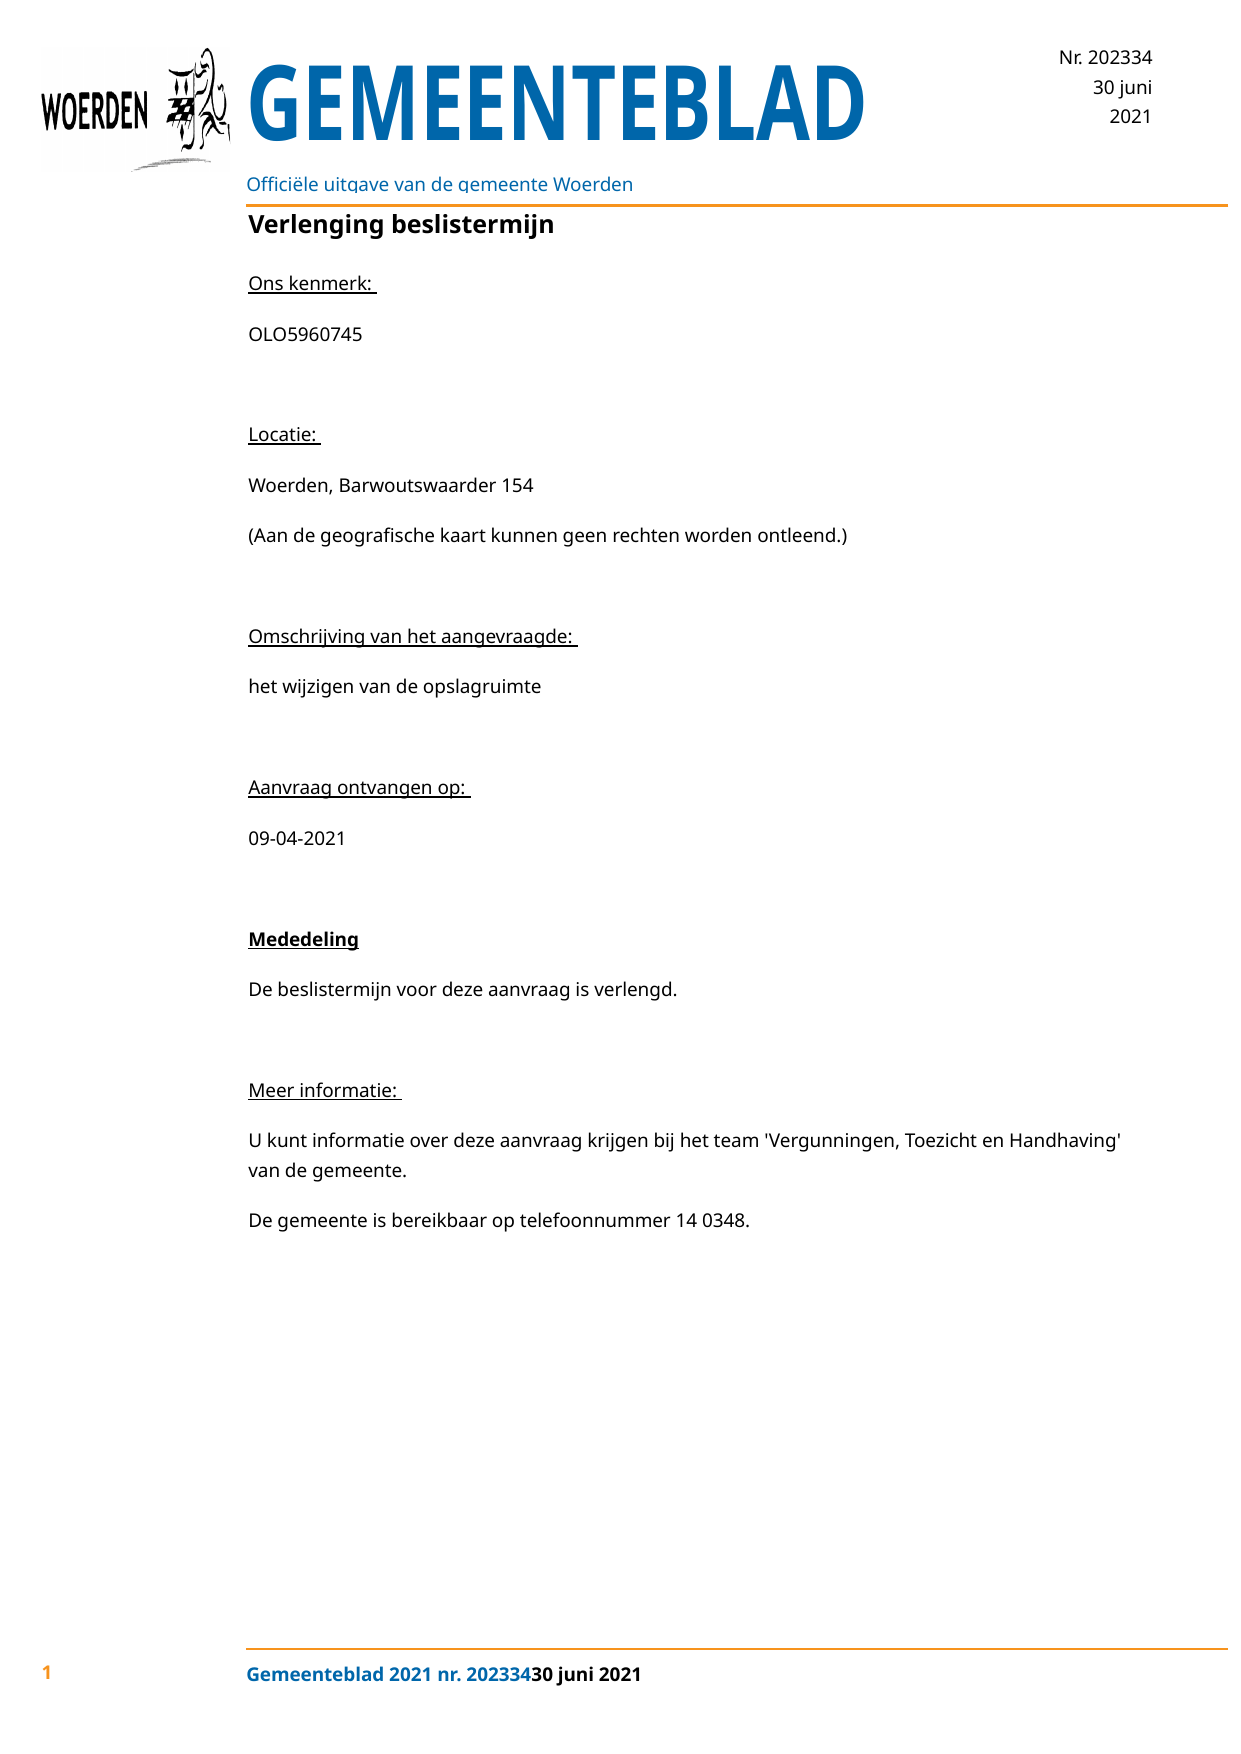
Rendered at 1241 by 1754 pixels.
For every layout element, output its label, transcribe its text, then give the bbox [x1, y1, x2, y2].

text De gemeente is bereikbaar op telefoonnummer 14 0348. [248, 1207, 1152, 1233]
picture [41, 47, 231, 172]
text U kunt informatie over deze aanvraag krijgen bij het team 'Vergunningen, Toezicht en Handhaving' van de gemeente. [248, 1127, 1152, 1183]
text Mededeling [248, 926, 1152, 951]
text Verlenging beslistermijn [248, 207, 1152, 241]
text Omschrijving van het aangevraagde: [248, 623, 1152, 649]
text Aanvraag ontvangen op: [248, 774, 1152, 800]
text Locatie: [248, 422, 1152, 447]
text OLO5960745 [248, 321, 1152, 346]
text De beslistermijn voor deze aanvraag is verlengd. [248, 976, 1152, 1002]
text Woerden, Barwoutswaarder 154 [248, 472, 1152, 498]
text Meer informatie: [248, 1077, 1152, 1103]
text (Aan de geografische kaart kunnen geen rechten worden ontleend.) [248, 522, 1152, 548]
text het wijzigen van de opslagruimte [248, 674, 1152, 699]
text 09-04-2021 [248, 825, 1152, 851]
text Ons kenmerk: [248, 270, 1152, 296]
